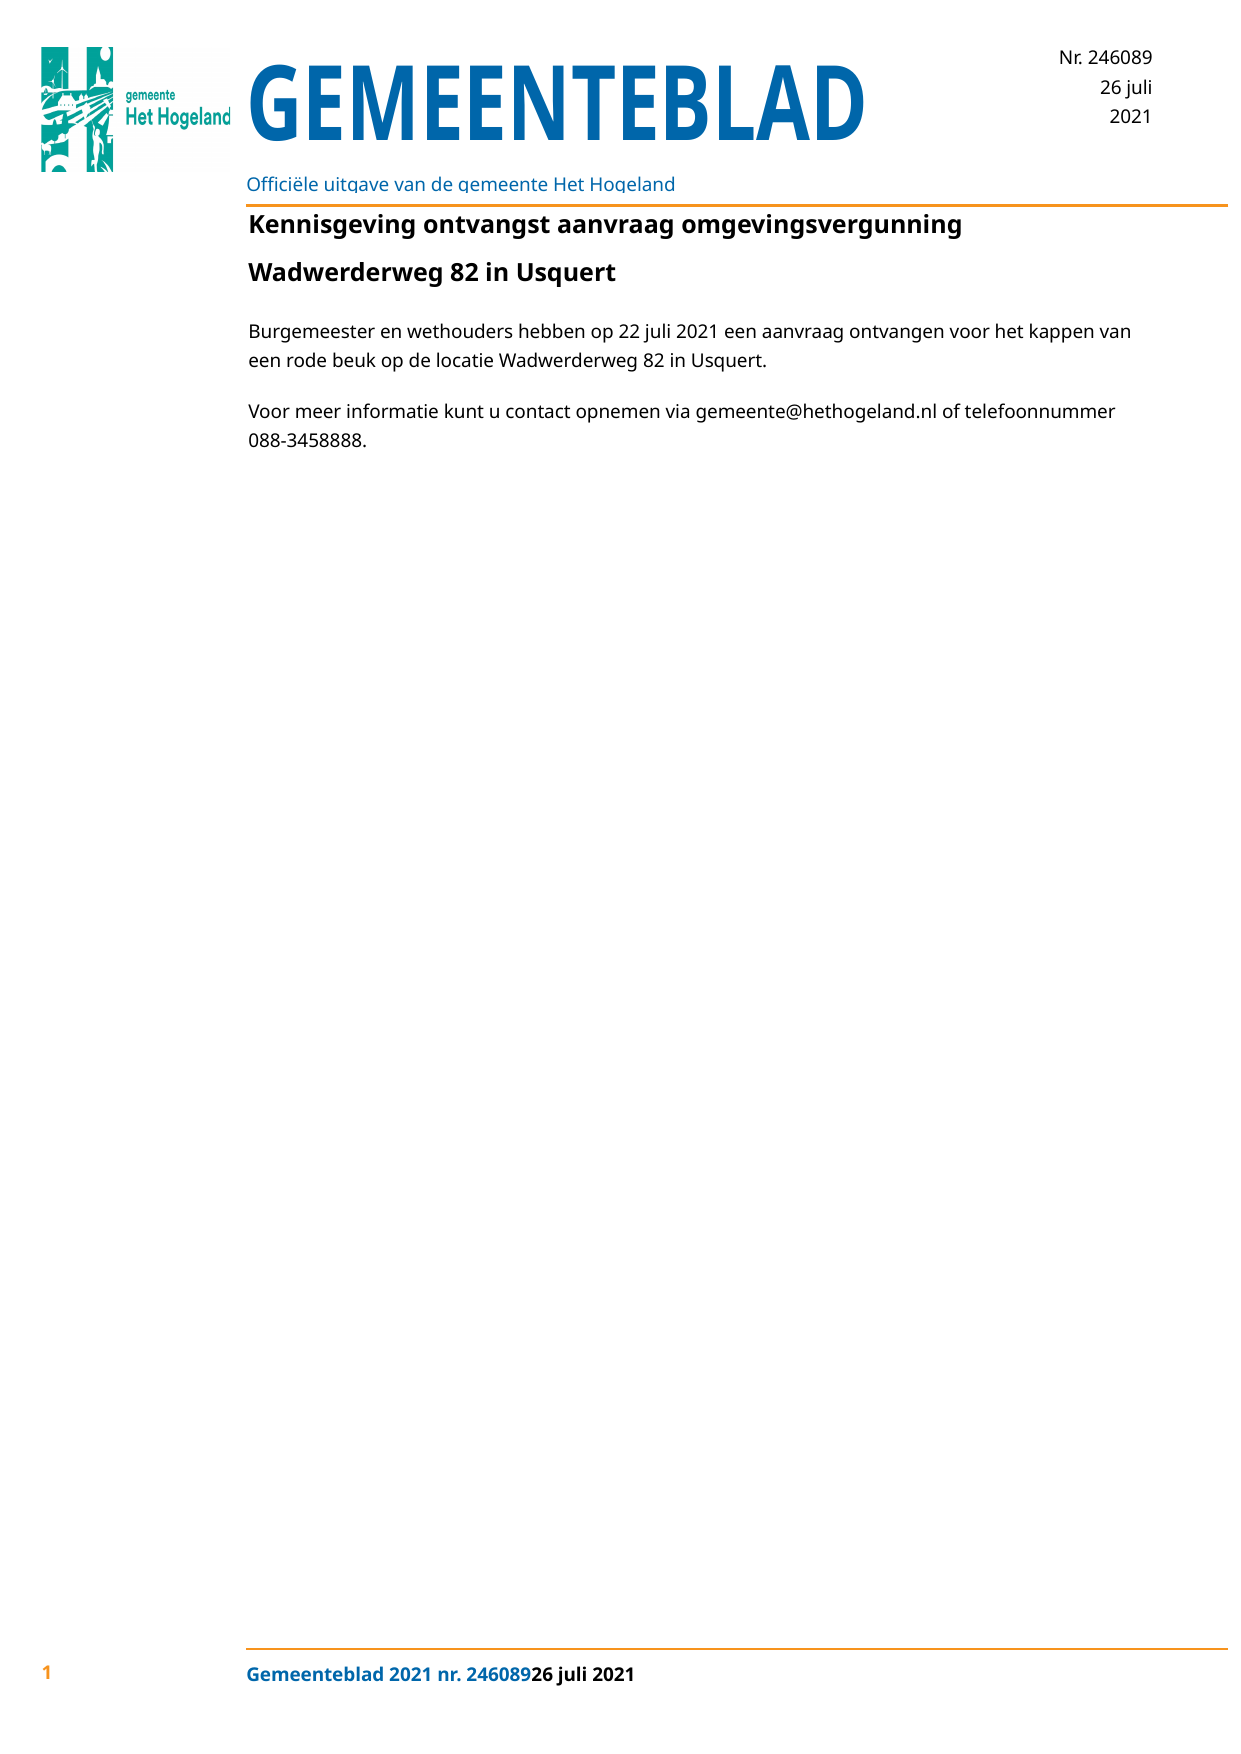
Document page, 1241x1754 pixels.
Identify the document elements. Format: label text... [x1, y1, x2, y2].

text Burgemeester en wethouders hebben op 22 juli 2021 een aanvraag ontvangen voor het kappen van een rode beuk op de locatie Wadwerderweg 82 in Usquert. [248, 318, 1152, 373]
text Voor meer informatie kunt u contact opnemen via gemeente@hethogeland.nl of telefoonnummer 088-3458888. [248, 398, 1152, 453]
text Kennisgeving ontvangst aanvraag omgevingsvergunning Wadwerderweg 82 in Usquert [248, 207, 1152, 288]
picture [41, 47, 231, 172]
